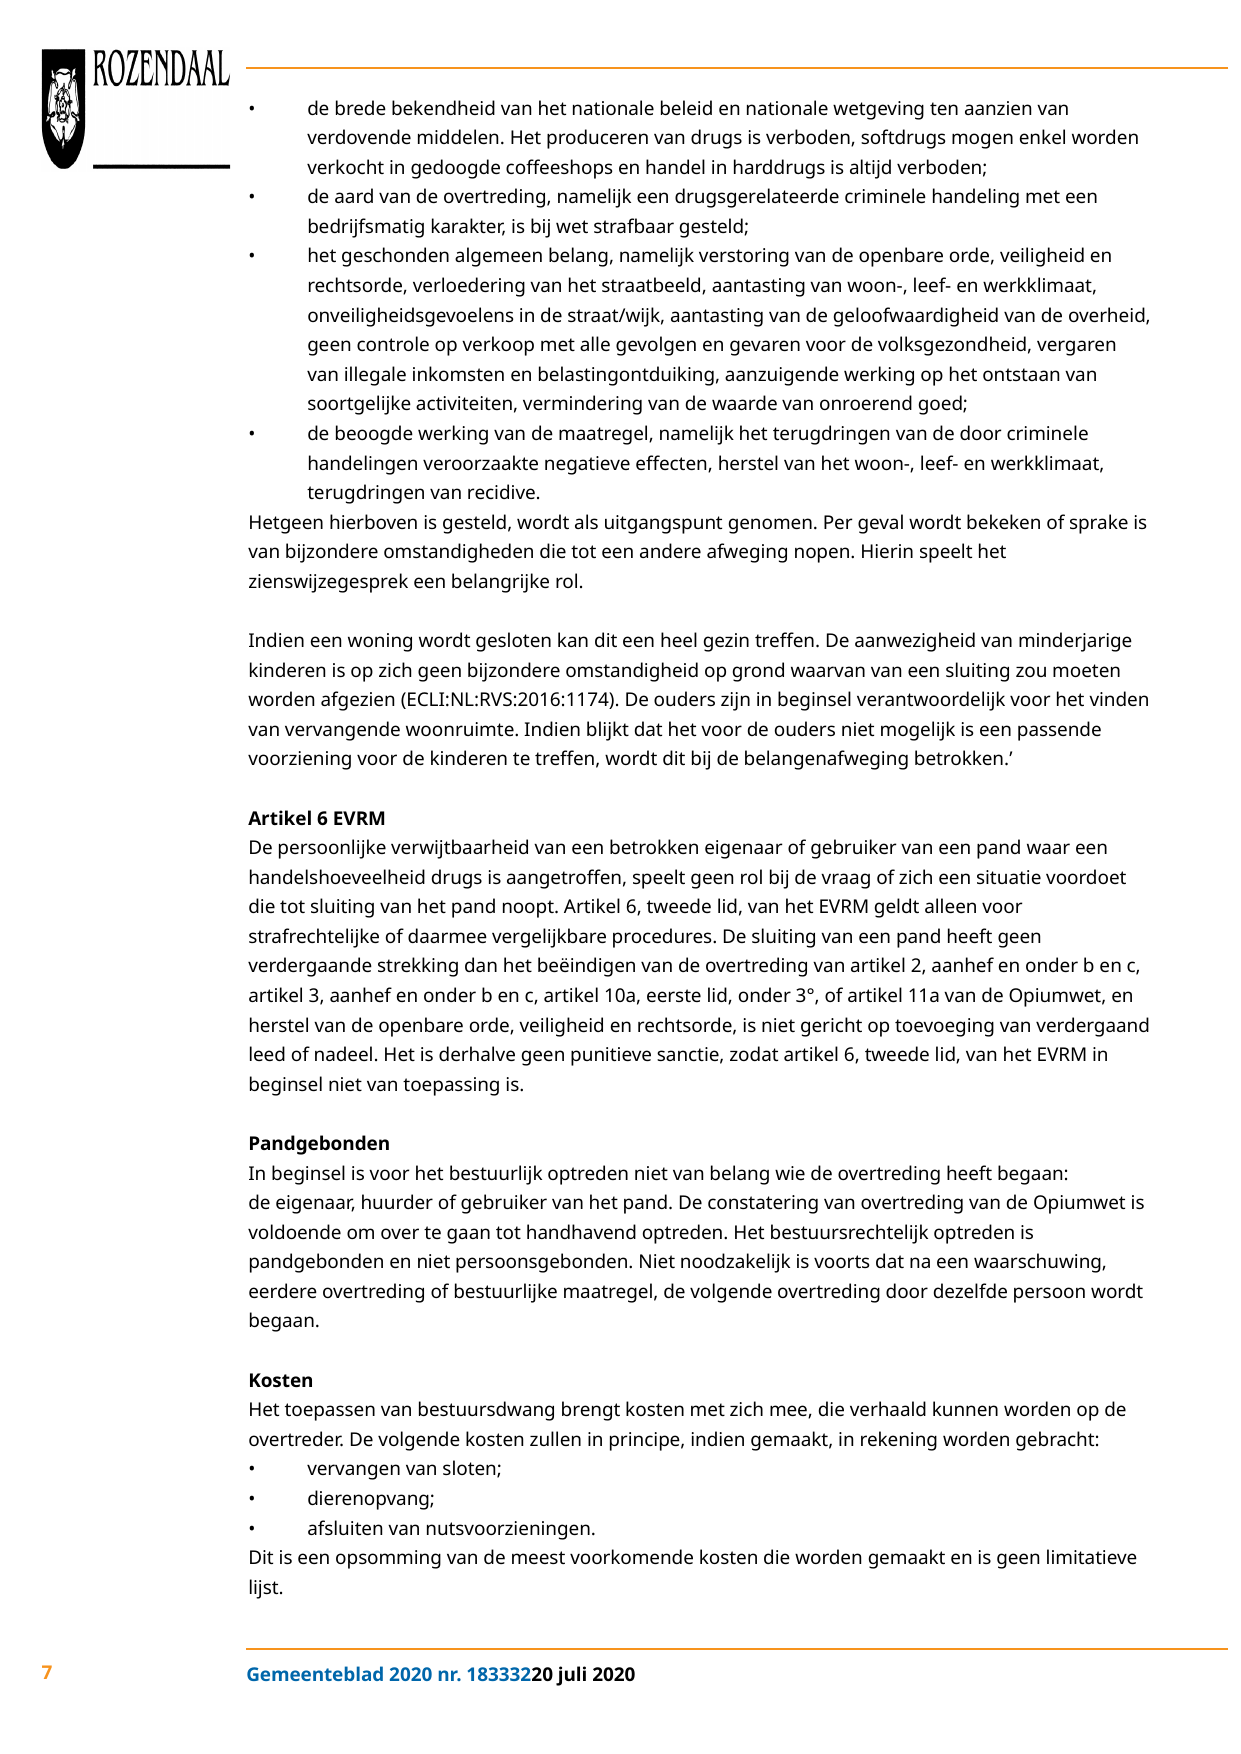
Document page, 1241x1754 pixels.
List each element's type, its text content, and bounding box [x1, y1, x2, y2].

text Hetgeen hierboven is gesteld, wordt als uitgangspunt genomen. Per geval wordt bekeken of sprake is van bijzondere omstandigheden die tot een andere afweging nopen. Hierin speelt het zienswijzegesprek een belangrijke rol. [248, 509, 1152, 594]
text de eigenaar, huurder of gebruiker van het pand. De constatering van overtreding van de Opiumwet is voldoende om over te gaan tot handhavend optreden. Het bestuursrechtelijk optreden is pandgebonden en niet persoonsgebonden. Niet noodzakelijk is voorts dat na een waarschuwing, eerdere overtreding of bestuurlijke maatregel, de volgende overtreding door dezelfde persoon wordt begaan. [248, 1189, 1152, 1333]
text Pandgebonden [248, 1130, 1152, 1156]
list dierenopvang; [248, 1485, 1152, 1511]
list de aard van de overtreding, namelijk een drugsgerelateerde criminele handeling met een bedrijfsmatig karakter, is bij wet strafbaar gesteld; [248, 183, 1152, 239]
text Artikel 6 EVRM [248, 805, 1152, 831]
text Het toepassen van bestuursdwang brengt kosten met zich mee, die verhaald kunnen worden op de overtreder. De volgende kosten zullen in principe, indien gemaakt, in rekening worden gebracht: [248, 1396, 1152, 1452]
list de beoogde werking van de maatregel, namelijk het terugdringen van de door criminele handelingen veroorzaakte negatieve effecten, herstel van het woon-, leef- en werkklimaat, terugdringen van recidive. [248, 420, 1152, 505]
list de brede bekendheid van het nationale beleid en nationale wetgeving ten aanzien van verdovende middelen. Het produceren van drugs is verboden, softdrugs mogen enkel worden verkocht in gedoogde coffeeshops en handel in harddrugs is altijd verboden; [248, 95, 1152, 180]
list vervangen van sloten; [248, 1456, 1152, 1481]
text De persoonlijke verwijtbaarheid van een betrokken eigenaar of gebruiker van een pand waar een handelshoeveelheid drugs is aangetroffen, speelt geen rol bij de vraag of zich een situatie voordoet die tot sluiting van het pand noopt. Artikel 6, tweede lid, van het EVRM geldt alleen voor strafrechtelijke of daarmee vergelijkbare procedures. De sluiting van een pand heeft geen verdergaande strekking dan het beëindigen van de overtreding van artikel 2, aanhef en onder b en c, artikel 3, aanhef en onder b en c, artikel 10a, eerste lid, onder 3°, of artikel 11a van de Opiumwet, en herstel van de openbare orde, veiligheid en rechtsorde, is niet gericht op toevoeging van verdergaand leed of nadeel. Het is derhalve geen punitieve sanctie, zodat artikel 6, tweede lid, van het EVRM in beginsel niet van toepassing is. [248, 834, 1152, 1097]
text Dit is een opsomming van de meest voorkomende kosten die worden gemaakt en is geen limitatieve lijst. [248, 1544, 1152, 1600]
text Kosten [248, 1367, 1152, 1393]
picture [41, 47, 231, 172]
text Indien een woning wordt gesloten kan dit een heel gezin treffen. De aanwezigheid van minderjarige kinderen is op zich geen bijzondere omstandigheid op grond waarvan van een sluiting zou moeten worden afgezien (ECLI:NL:RVS:2016:1174). De ouders zijn in beginsel verantwoordelijk voor het vinden van vervangende woonruimte. Indien blijkt dat het voor de ouders niet mogelijk is een passende voorziening voor de kinderen te treffen, wordt dit bij de belangenafweging betrokken.’ [248, 627, 1152, 771]
list afsluiten van nutsvoorzieningen. [248, 1515, 1152, 1541]
list het geschonden algemeen belang, namelijk verstoring van de openbare orde, veiligheid en rechtsorde, verloedering van het straatbeeld, aantasting van woon-, leef- en werkklimaat, onveiligheidsgevoelens in de straat/wijk, aantasting van de geloofwaardigheid van de overheid, geen controle op verkoop met alle gevolgen en gevaren voor de volksgezondheid, vergaren van illegale inkomsten en belastingontduiking, aanzuigende werking op het ontstaan van soortgelijke activiteiten, vermindering van de waarde van onroerend goed; [248, 243, 1152, 416]
text In beginsel is voor het bestuurlijk optreden niet van belang wie de overtreding heeft begaan: [248, 1160, 1152, 1186]
